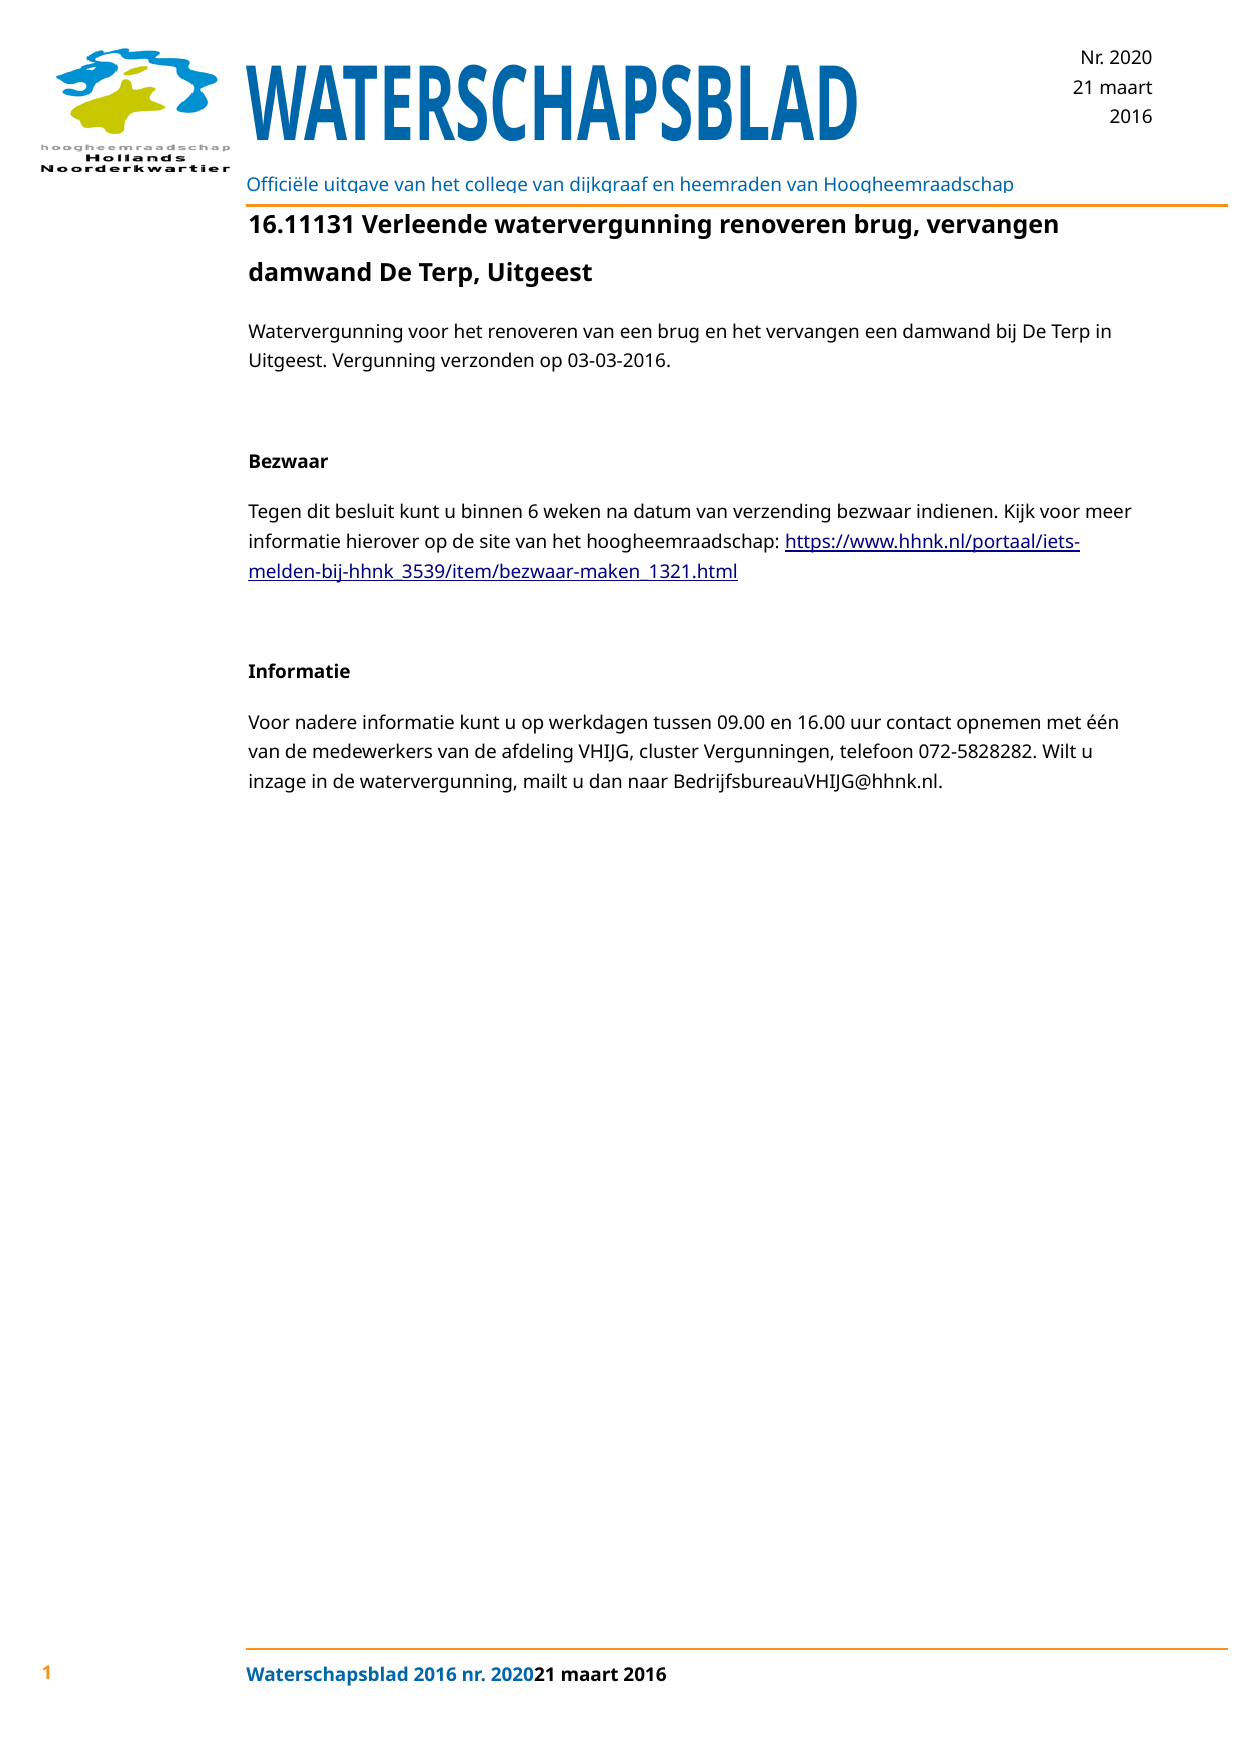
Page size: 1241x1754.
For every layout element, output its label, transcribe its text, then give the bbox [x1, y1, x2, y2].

text Watervergunning voor het renoveren van een brug en het vervangen een damwand bij De Terp in Uitgeest. Vergunning verzonden op 03-03-2016. [248, 318, 1152, 373]
text 16.11131 Verleende watervergunning renoveren brug, vervangen damwand De Terp, Uitgeest [248, 207, 1152, 288]
picture [41, 47, 231, 172]
text Informatie [248, 659, 1152, 684]
text Voor nadere informatie kunt u op werkdagen tussen 09.00 en 16.00 uur contact opnemen met één van de medewerkers van de afdeling VHIJG, cluster Vergunningen, telefoon 072-5828282. Wilt u inzage in de watervergunning, mailt u dan naar BedrijfsbureauVHIJG@hhnk.nl. [248, 709, 1152, 794]
text Bezwaar [248, 448, 1152, 474]
text Tegen dit besluit kunt u binnen 6 weken na datum van verzending bezwaar indienen. Kijk voor meer informatie hierover op de site van het hoogheemraadschap: https://www.hhnk.nl/portaal/iets-melden-bij-hhnk_3539/item/bezwaar-maken_1321.html [248, 499, 1152, 584]
